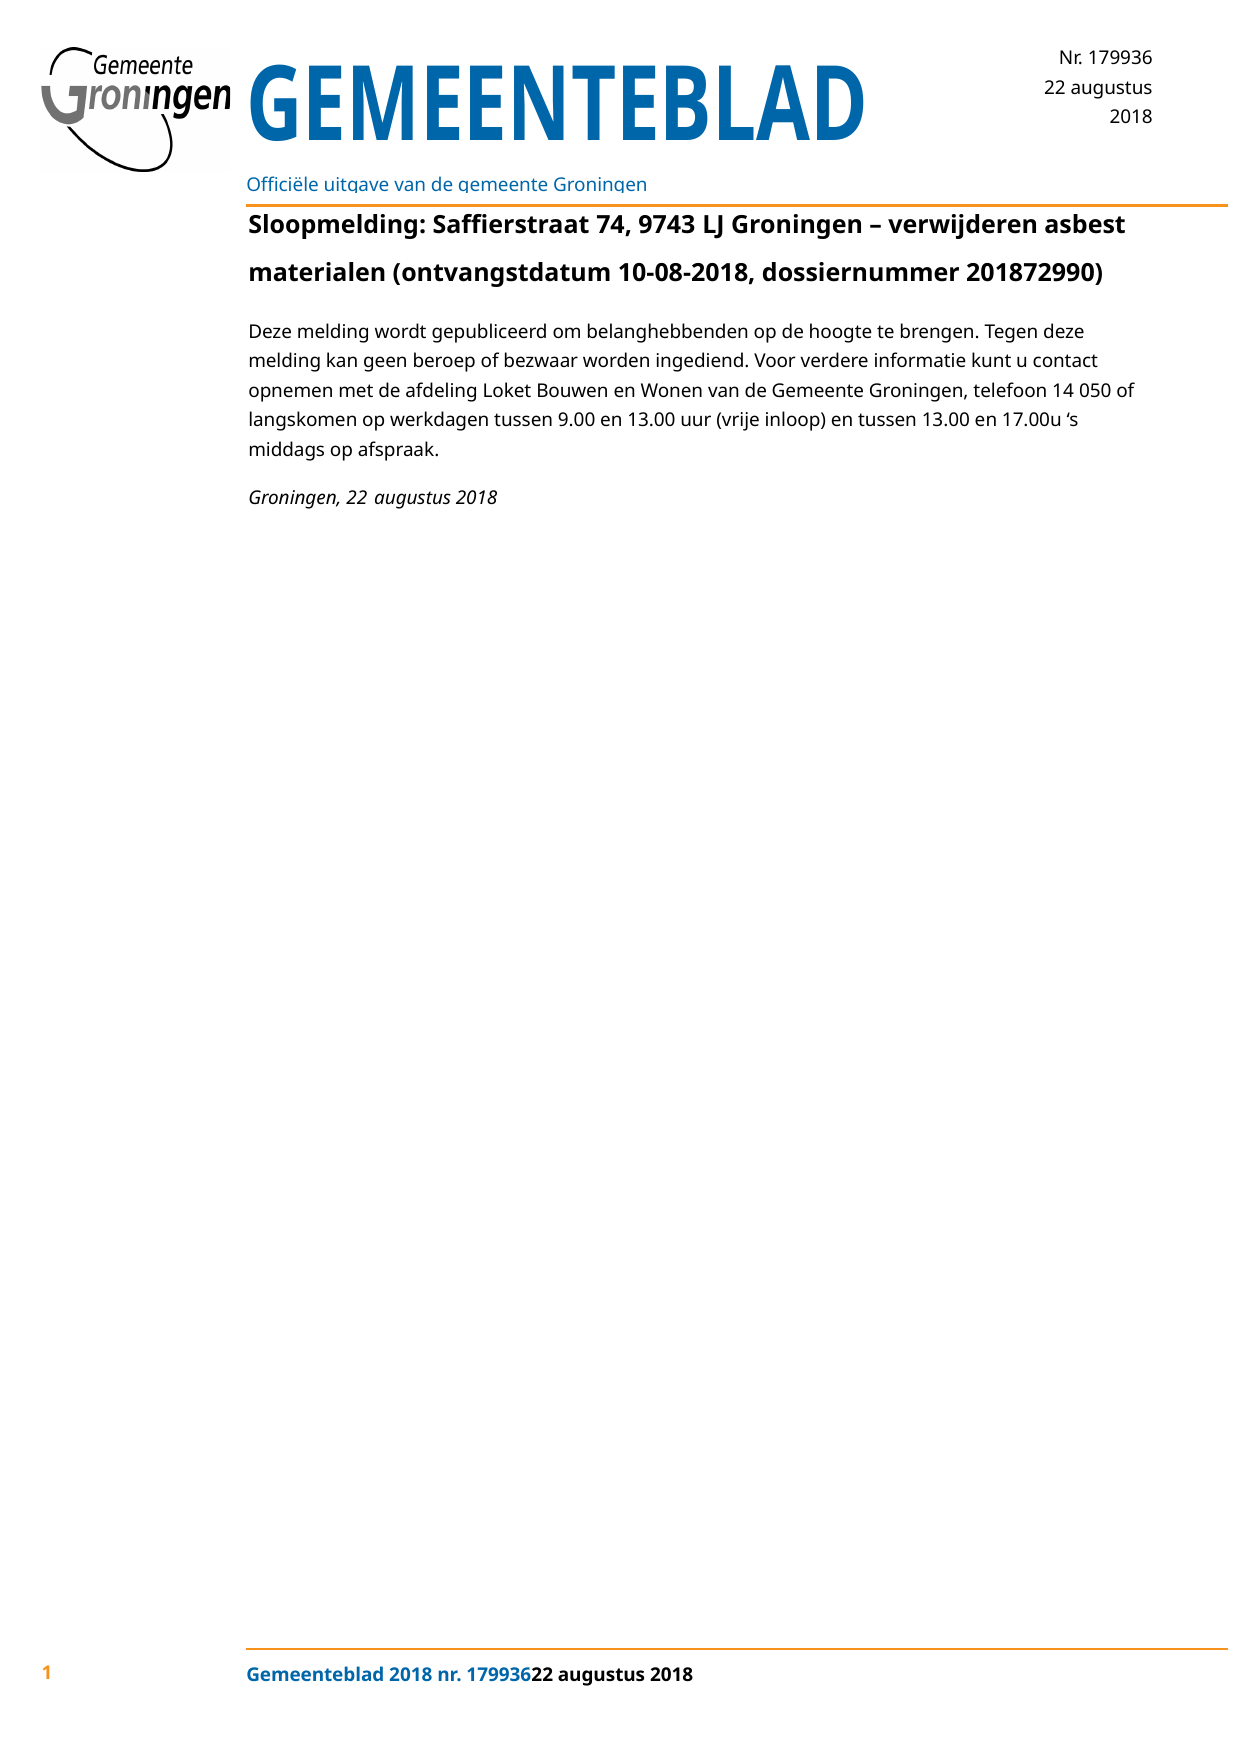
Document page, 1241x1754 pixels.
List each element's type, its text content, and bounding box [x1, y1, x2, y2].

text Deze melding wordt gepubliceerd om belanghebbenden op de hoogte te brengen. Tegen deze melding kan geen beroep of bezwaar worden ingediend. Voor verdere informatie kunt u contact opnemen met de afdeling Loket Bouwen en Wonen van de Gemeente Groningen, telefoon 14 050 of langskomen op werkdagen tussen 9.00 en 13.00 uur (vrije inloop) en tussen 13.00 en 17.00u ‘s middags op afspraak. [248, 318, 1152, 462]
picture [41, 47, 231, 172]
text Groningen, 22 augustus 2018 [248, 484, 1152, 510]
text Sloopmelding: Saffierstraat 74, 9743 LJ Groningen – verwijderen asbest materialen (ontvangstdatum 10-08-2018, dossiernummer 201872990) [248, 207, 1152, 288]
